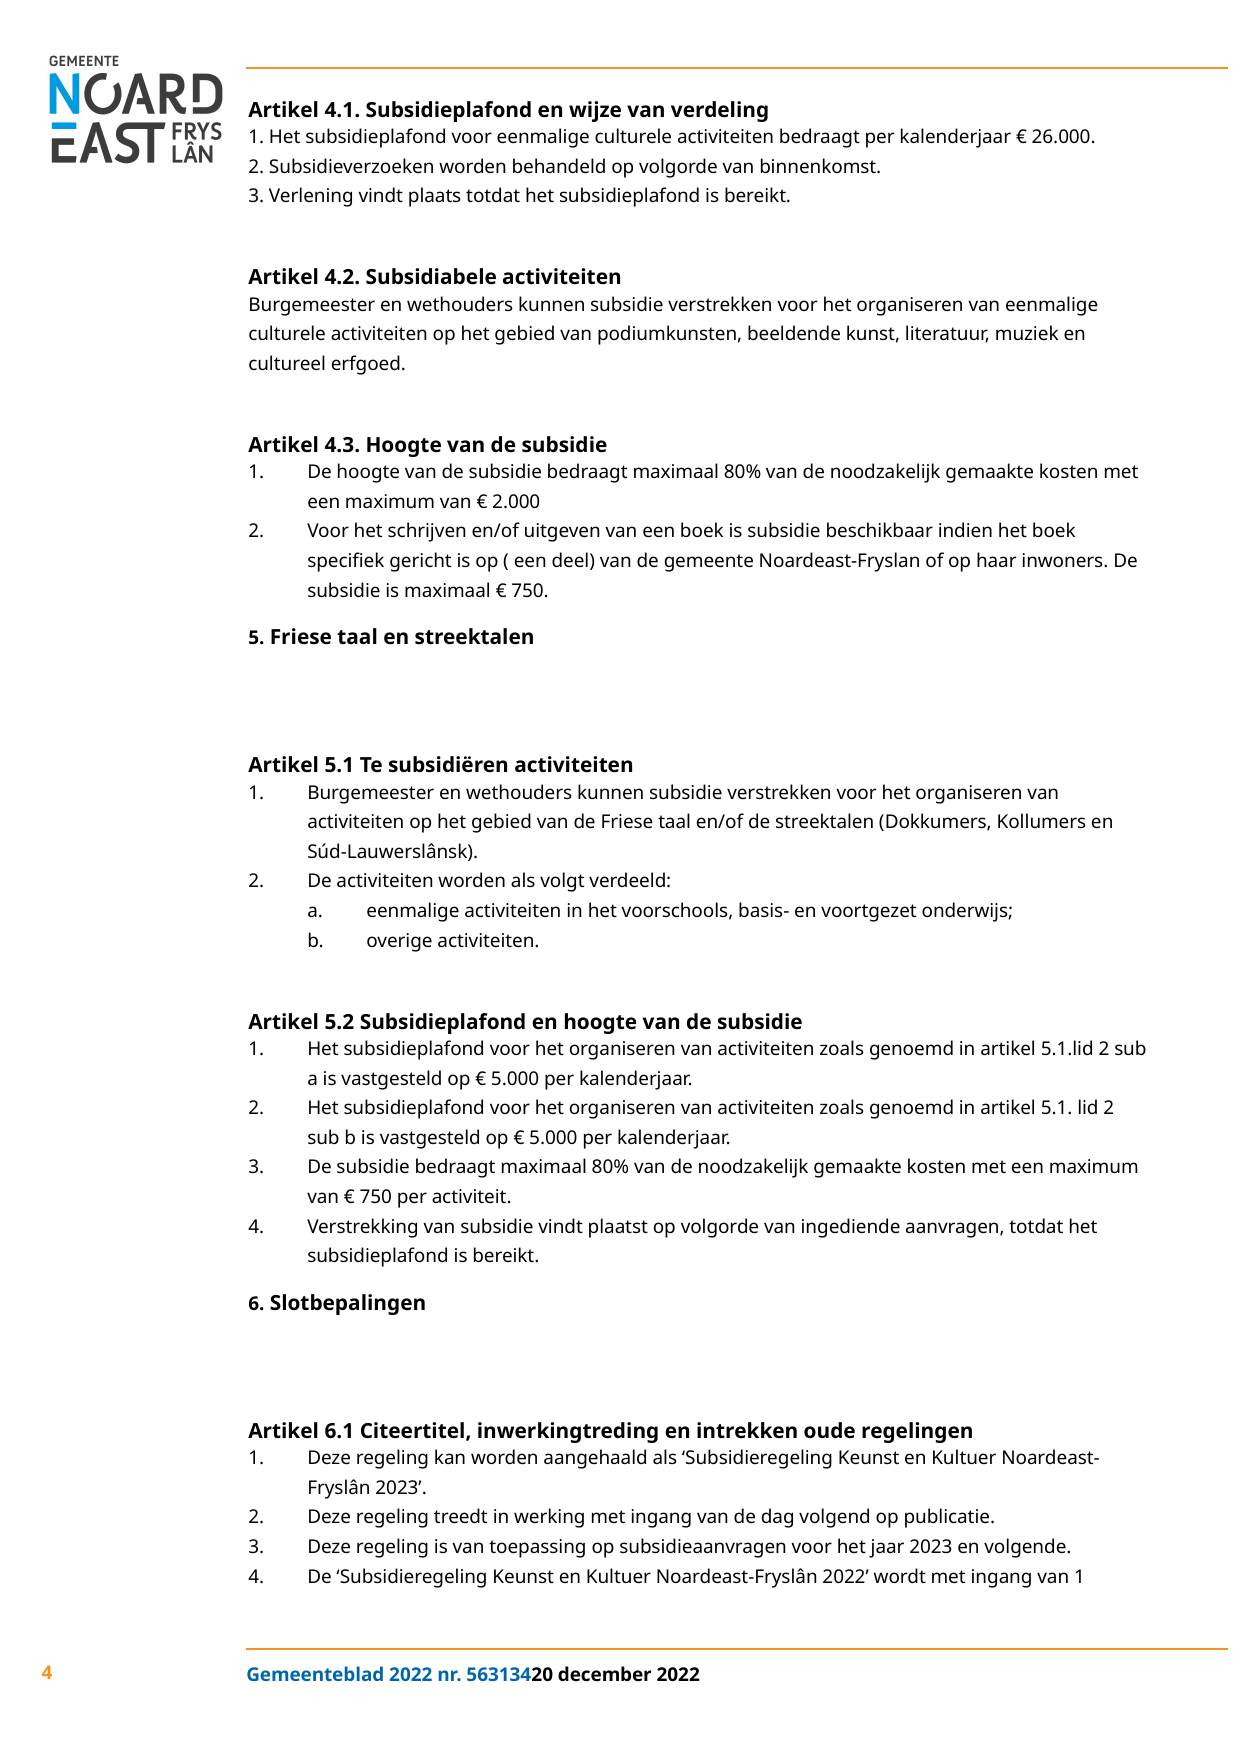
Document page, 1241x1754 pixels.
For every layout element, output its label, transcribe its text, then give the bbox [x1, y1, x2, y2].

picture [41, 47, 231, 172]
list Voor het schrijven en/of uitgeven van een boek is subsidie beschikbaar indien het boek specifiek gericht is op ( een deel) van de gemeente Noardeast-Fryslan of op haar inwoners. De subsidie is maximaal € 750. [248, 518, 1152, 602]
text Artikel 6.1 Citeertitel, inwerkingtreding en intrekken oude regelingen [248, 1416, 1152, 1444]
text Artikel 4.1. Subsidieplafond en wijze van verdeling [248, 95, 1152, 123]
list De ‘Subsidieregeling Keunst en Kultuer Noardeast-Fryslân 2022’ wordt met ingang van 1 [248, 1563, 1152, 1589]
list overige activiteiten. [307, 927, 1152, 953]
list Deze regeling is van toepassing op subsidieaanvragen voor het jaar 2023 en volgende. [248, 1533, 1152, 1559]
text 2. Subsidieverzoeken worden behandeld op volgorde van binnenkomst. [248, 153, 1152, 178]
text 6. Slotbepalingen [248, 1288, 1152, 1316]
text 1. Het subsidieplafond voor eenmalige culturele activiteiten bedraagt per kalenderjaar € 26.000. [248, 123, 1152, 149]
list Het subsidieplafond voor het organiseren van activiteiten zoals genoemd in artikel 5.1. lid 2 sub b is vastgesteld op € 5.000 per kalenderjaar. [248, 1094, 1152, 1150]
text Burgemeester en wethouders kunnen subsidie verstrekken voor het organiseren van eenmalige culturele activiteiten op het gebied van podiumkunsten, beeldende kunst, literatuur, muziek en cultureel erfgoed. [248, 291, 1152, 376]
text Artikel 4.2. Subsidiabele activiteiten [248, 262, 1152, 291]
list Deze regeling kan worden aangehaald als ‘Subsidieregeling Keunst en Kultuer Noardeast-Fryslân 2023’. [248, 1444, 1152, 1500]
list De activiteiten worden als volgt verdeeld: [248, 868, 1152, 893]
list Verstrekking van subsidie vindt plaatst op volgorde van ingediende aanvragen, totdat het subsidieplafond is bereikt. [248, 1213, 1152, 1268]
list De hoogte van de subsidie bedraagt maximaal 80% van de noodzakelijk gemaakte kosten met een maximum van € 2.000 [248, 458, 1152, 514]
text Artikel 5.2 Subsidieplafond en hoogte van de subsidie [248, 1007, 1152, 1035]
list eenmalige activiteiten in het voorschools, basis- en voortgezet onderwijs; [307, 897, 1152, 923]
list Burgemeester en wethouders kunnen subsidie verstrekken voor het organiseren van activiteiten op het gebied van de Friese taal en/of de streektalen (Dokkumers, Kollumers en Súd-Lauwerslânsk). [248, 779, 1152, 864]
text 3. Verlening vindt plaats totdat het subsidieplafond is bereikt. [248, 182, 1152, 208]
text 5. Friese taal en streektalen [248, 622, 1152, 651]
list De subsidie bedraagt maximaal 80% van de noodzakelijk gemaakte kosten met een maximum van € 750 per activiteit. [248, 1154, 1152, 1209]
text Artikel 5.1 Te subsidiëren activiteiten [248, 751, 1152, 779]
text Artikel 4.3. Hoogte van de subsidie [248, 430, 1152, 458]
list Deze regeling treedt in werking met ingang van de dag volgend op publicatie. [248, 1504, 1152, 1529]
list Het subsidieplafond voor het organiseren van activiteiten zoals genoemd in artikel 5.1.lid 2 sub a is vastgesteld op € 5.000 per kalenderjaar. [248, 1035, 1152, 1091]
